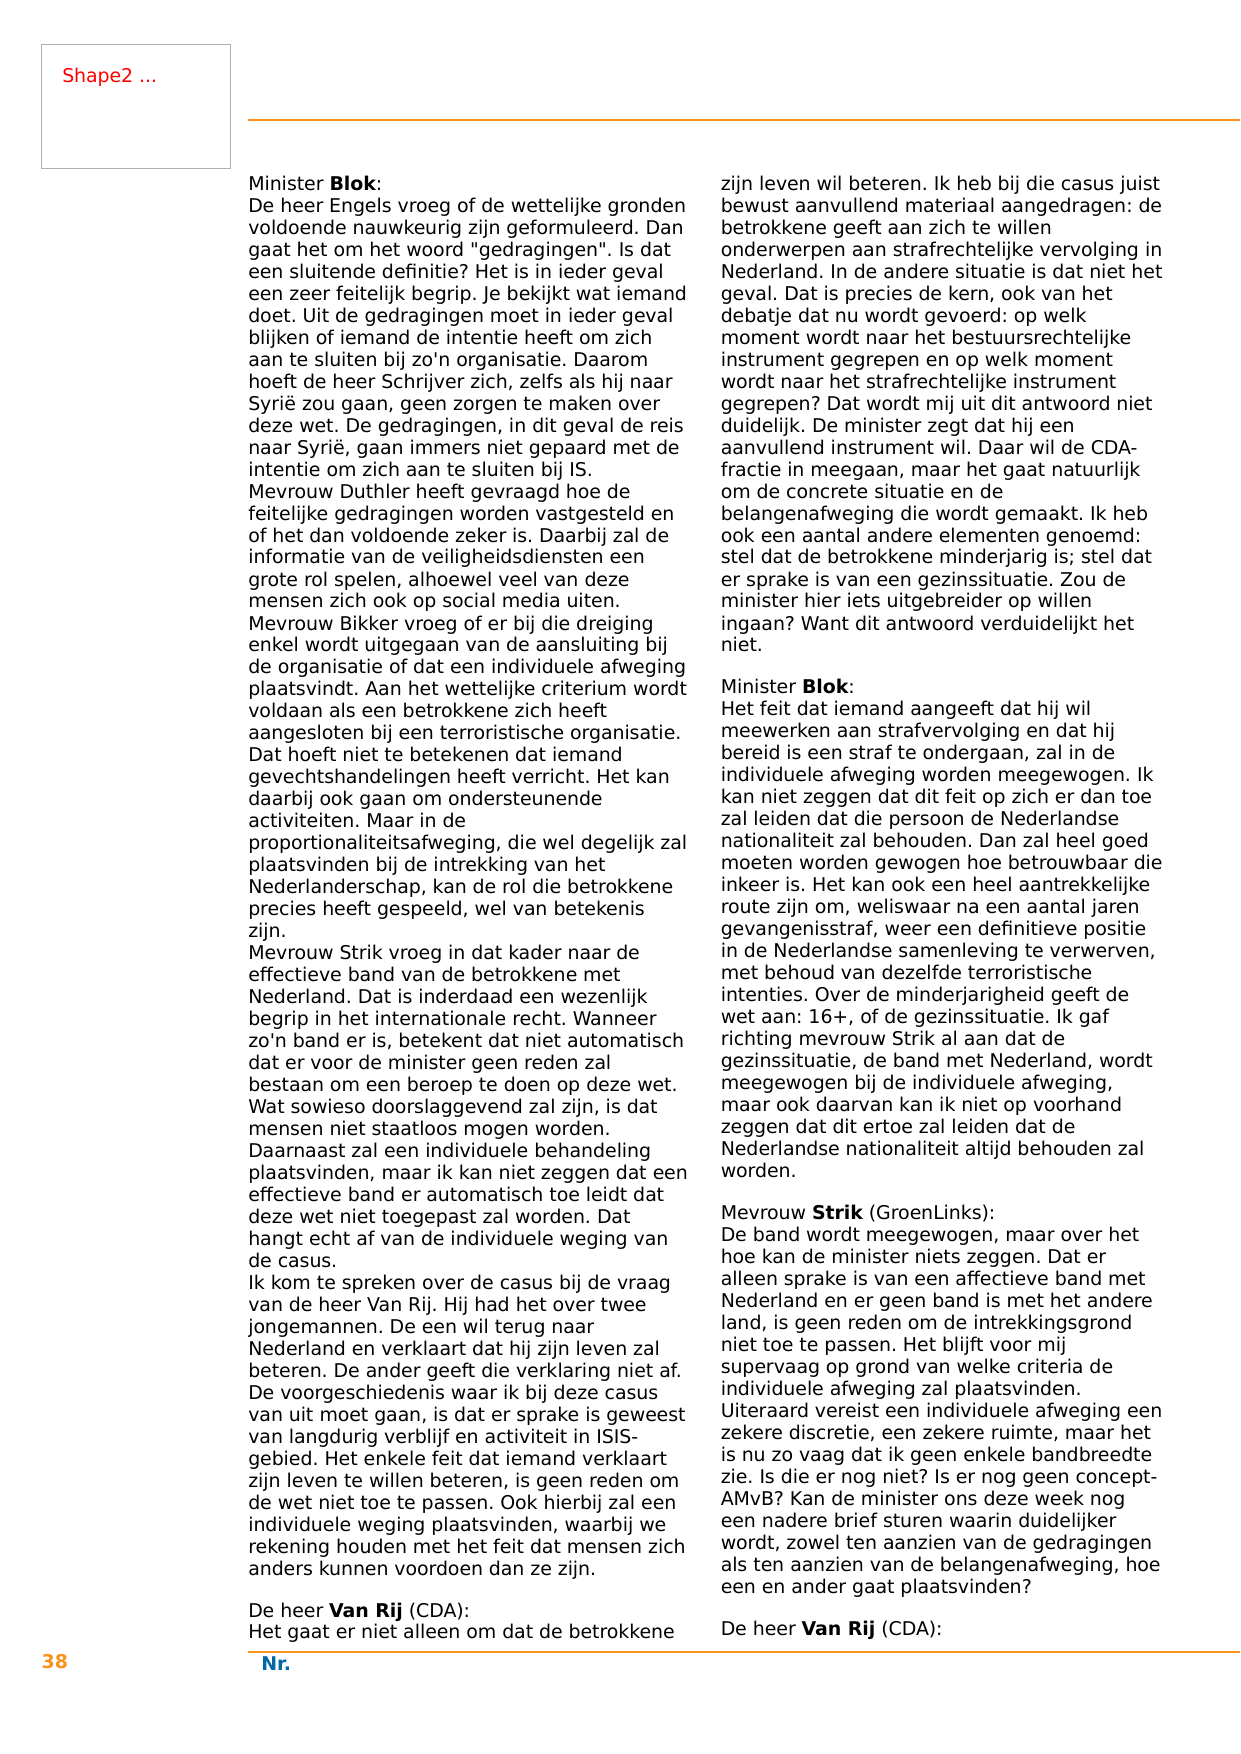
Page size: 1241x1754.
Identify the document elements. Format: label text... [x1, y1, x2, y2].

text Mevrouw Bikker vroeg of er bij die dreiging enkel wordt uitgegaan van de aansluiting bij de organisatie of dat een individuele afweging plaatsvindt. Aan het wettelijke criterium wordt voldaan als een betrokkene zich heeft aangesloten bij een terroristische organisatie. Dat hoeft niet te betekenen dat iemand gevechtshandelingen heeft verricht. Het kan daarbij ook gaan om ondersteunende activiteiten. Maar in de proportionaliteitsafweging, die wel degelijk zal plaatsvinden bij de intrekking van het Nederlanderschap, kan de rol die betrokkene precies heeft gespeeld, wel van betekenis zijn. [248, 612, 691, 942]
text zijn leven wil beteren. Ik heb bij die casus juist bewust aanvullend materiaal aangedragen: de betrokkene geeft aan zich te willen onderwerpen aan strafrechtelijke vervolging in Nederland. In de andere situatie is dat niet het geval. Dat is precies de kern, ook van het debatje dat nu wordt gevoerd: op welk moment wordt naar het bestuursrechtelijke instrument gegrepen en op welk moment wordt naar het strafrechtelijke instrument gegrepen? Dat wordt mij uit dit antwoord niet duidelijk. De minister zegt dat hij een aanvullend instrument wil. Daar wil de CDA-fractie in meegaan, maar het gaat natuurlijk om de concrete situatie en de belangenafweging die wordt gemaakt. Ik heb ook een aantal andere elementen genoemd: stel dat de betrokkene minderjarig is; stel dat er sprake is van een gezinssituatie. Zou de minister hier iets uitgebreider op willen ingaan? Want dit antwoord verduidelijkt het niet. [721, 173, 1163, 656]
text De heer Van Rij (CDA): [721, 1617, 1163, 1639]
text De band wordt meegewogen, maar over het hoe kan de minister niets zeggen. Dat er alleen sprake is van een affectieve band met Nederland en er geen band is met het andere land, is geen reden om de intrekkingsgrond niet toe te passen. Het blijft voor mij supervaag op grond van welke criteria de individuele afweging zal plaatsvinden. Uiteraard vereist een individuele afweging een zekere discretie, een zekere ruimte, maar het is nu zo vaag dat ik geen enkele bandbreedte zie. Is die er nog niet? Is er nog geen concept-AMvB? Kan de minister ons deze week nog een nadere brief sturen waarin duidelijker wordt, zowel ten aanzien van de gedragingen als ten aanzien van de belangenafweging, hoe een en ander gaat plaatsvinden? [721, 1224, 1163, 1597]
text Ik kom te spreken over de casus bij de vraag van de heer Van Rij. Hij had het over twee jongemannen. De een wil terug naar Nederland en verklaart dat hij zijn leven zal beteren. De ander geeft die verklaring niet af. De voorgeschiedenis waar ik bij deze casus van uit moet gaan, is dat er sprake is geweest van langdurig verblijf en activiteit in ISIS-gebied. Het enkele feit dat iemand verklaart zijn leven te willen beteren, is geen reden om de wet niet toe te passen. Ook hierbij zal een individuele weging plaatsvinden, waarbij we rekening houden met het feit dat mensen zich anders kunnen voordoen dan ze zijn. [248, 1272, 691, 1579]
text Het gaat er niet alleen om dat de betrokkene [248, 1621, 691, 1643]
text Minister Blok: [721, 676, 1163, 698]
text Mevrouw Strik vroeg in dat kader naar de effectieve band van de betrokkene met Nederland. Dat is inderdaad een wezenlijk begrip in het internationale recht. Wanneer zo'n band er is, betekent dat niet automatisch dat er voor de minister geen reden zal bestaan om een beroep te doen op deze wet. Wat sowieso doorslaggevend zal zijn, is dat mensen niet staatloos mogen worden. Daarnaast zal een individuele behandeling plaatsvinden, maar ik kan niet zeggen dat een effectieve band er automatisch toe leidt dat deze wet niet toegepast zal worden. Dat hangt echt af van de individuele weging van de casus. [248, 942, 691, 1272]
text De heer Engels vroeg of de wettelijke gronden voldoende nauwkeurig zijn geformuleerd. Dan gaat het om het woord "gedragingen". Is dat een sluitende definitie? Het is in ieder geval een zeer feitelijk begrip. Je bekijkt wat iemand doet. Uit de gedragingen moet in ieder geval blijken of iemand de intentie heeft om zich aan te sluiten bij zo'n organisatie. Daarom hoeft de heer Schrijver zich, zelfs als hij naar Syrië zou gaan, geen zorgen te maken over deze wet. De gedragingen, in dit geval de reis naar Syrië, gaan immers niet gepaard met de intentie om zich aan te sluiten bij IS. [248, 195, 691, 481]
text De heer Van Rij (CDA): [248, 1599, 691, 1621]
text Mevrouw Strik (GroenLinks): [721, 1202, 1163, 1224]
text Het feit dat iemand aangeeft dat hij wil meewerken aan strafvervolging en dat hij bereid is een straf te ondergaan, zal in de individuele afweging worden meegewogen. Ik kan niet zeggen dat dit feit op zich er dan toe zal leiden dat die persoon de Nederlandse nationaliteit zal behouden. Dan zal heel goed moeten worden gewogen hoe betrouwbaar die inkeer is. Het kan ook een heel aantrekkelijke route zijn om, weliswaar na een aantal jaren gevangenisstraf, weer een definitieve positie in de Nederlandse samenleving te verwerven, met behoud van dezelfde terroristische intenties. Over de minderjarigheid geeft de wet aan: 16+, of de gezinssituatie. Ik gaf richting mevrouw Strik al aan dat de gezinssituatie, de band met Nederland, wordt meegewogen bij de individuele afweging, maar ook daarvan kan ik niet op voorhand zeggen dat dit ertoe zal leiden dat de Nederlandse nationaliteit altijd behouden zal worden. [721, 698, 1163, 1182]
text Mevrouw Duthler heeft gevraagd hoe de feitelijke gedragingen worden vastgesteld en of het dan voldoende zeker is. Daarbij zal de informatie van de veiligheidsdiensten een grote rol spelen, alhoewel veel van deze mensen zich ook op social media uiten. [248, 481, 691, 612]
text Minister Blok: [248, 173, 691, 195]
